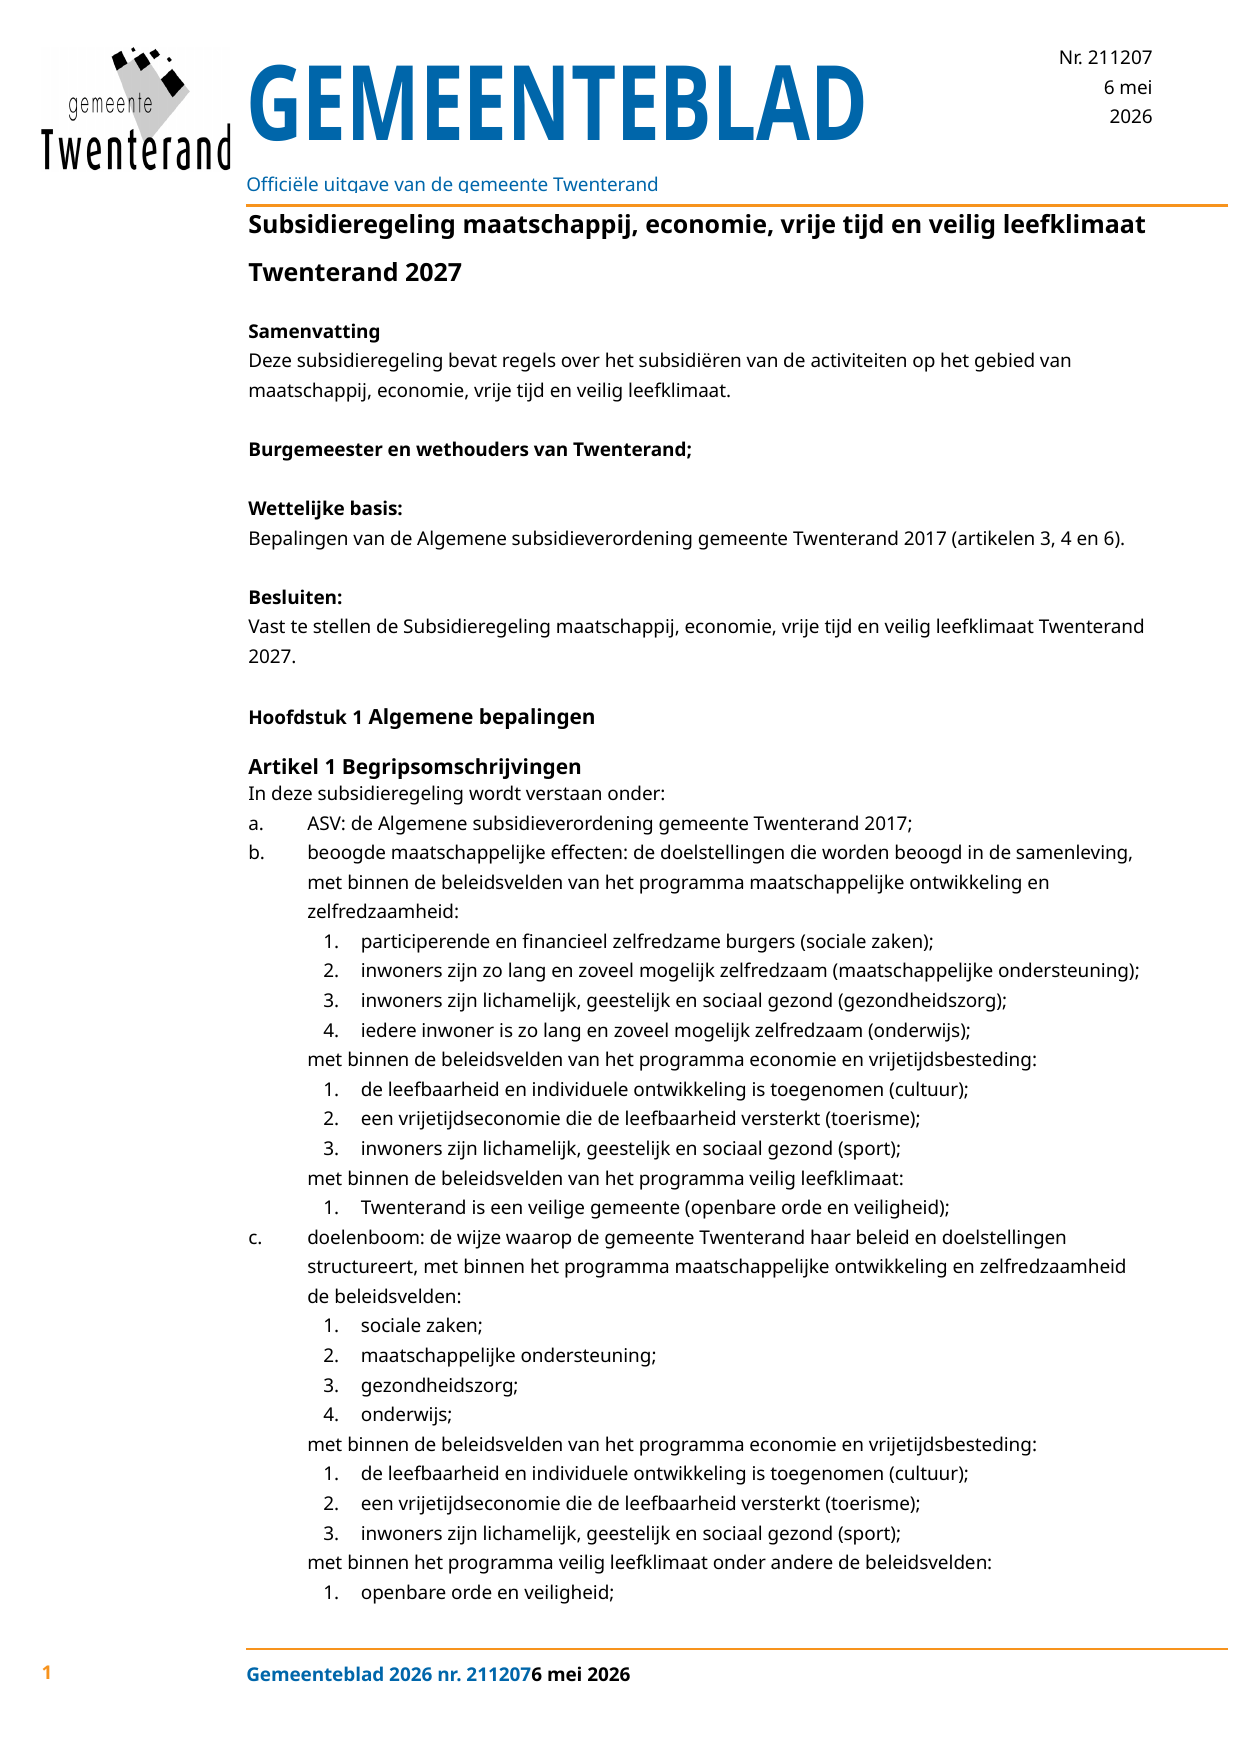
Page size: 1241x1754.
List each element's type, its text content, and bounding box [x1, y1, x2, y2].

list met binnen de beleidsvelden van het programma veilig leefklimaat: [248, 1165, 1152, 1191]
text Artikel 1 Begripsomschrijvingen [248, 752, 1152, 780]
list ASV: de Algemene subsidieverordening gemeente Twenterand 2017; [248, 810, 1152, 836]
text Wettelijke basis: [248, 495, 1152, 521]
text Vast te stellen de Subsidieregeling maatschappij, economie, vrije tijd en veilig leefklimaat Twenterand 2027. [248, 614, 1152, 669]
text Bepalingen van de Algemene subsidieverordening gemeente Twenterand 2017 (artikelen 3, 4 en 6). [248, 525, 1152, 551]
list inwoners zijn lichamelijk, geestelijk en sociaal gezond (sport); [323, 1135, 1152, 1161]
list de leefbaarheid en individuele ontwikkeling is toegenomen (cultuur); [323, 1076, 1152, 1102]
list de leefbaarheid en individuele ontwikkeling is toegenomen (cultuur); [323, 1461, 1152, 1486]
list gezondheidszorg; [323, 1372, 1152, 1398]
list iedere inwoner is zo lang en zoveel mogelijk zelfredzaam (onderwijs); [323, 1017, 1152, 1043]
list beoogde maatschappelijke effecten: de doelstellingen die worden beoogd in de samenleving, met binnen de beleidsvelden van het programma maatschappelijke ontwikkeling en zelfredzaamheid: [248, 839, 1152, 924]
list openbare orde en veiligheid; [323, 1579, 1152, 1605]
picture [41, 47, 231, 172]
list sociale zaken; [323, 1313, 1152, 1338]
list Twenterand is een veilige gemeente (openbare orde en veiligheid); [323, 1194, 1152, 1220]
text Subsidieregeling maatschappij, economie, vrije tijd en veilig leefklimaat Twenterand 2027 [248, 207, 1152, 288]
list inwoners zijn lichamelijk, geestelijk en sociaal gezond (gezondheidszorg); [323, 987, 1152, 1013]
list met binnen de beleidsvelden van het programma economie en vrijetijdsbesteding: [248, 1431, 1152, 1457]
text Burgemeester en wethouders van Twenterand; [248, 436, 1152, 462]
text In deze subsidieregeling wordt verstaan onder: [248, 780, 1152, 806]
list onderwijs; [323, 1401, 1152, 1427]
list inwoners zijn zo lang en zoveel mogelijk zelfredzaam (maatschappelijke ondersteuning); [323, 958, 1152, 983]
list een vrijetijdseconomie die de leefbaarheid versterkt (toerisme); [323, 1106, 1152, 1131]
text Hoofdstuk 1 Algemene bepalingen [248, 702, 1152, 731]
text Samenvatting [248, 318, 1152, 344]
list participerende en financieel zelfredzame burgers (sociale zaken); [323, 928, 1152, 954]
text Besluiten: [248, 584, 1152, 610]
list doelenboom: de wijze waarop de gemeente Twenterand haar beleid en doelstellingen structureert, met binnen het programma maatschappelijke ontwikkeling en zelfredzaamheid de beleidsvelden: [248, 1224, 1152, 1309]
list inwoners zijn lichamelijk, geestelijk en sociaal gezond (sport); [323, 1520, 1152, 1546]
list met binnen het programma veilig leefklimaat onder andere de beleidsvelden: [248, 1549, 1152, 1575]
text Deze subsidieregeling bevat regels over het subsidiëren van de activiteiten op het gebied van maatschappij, economie, vrije tijd en veilig leefklimaat. [248, 347, 1152, 403]
list een vrijetijdseconomie die de leefbaarheid versterkt (toerisme); [323, 1490, 1152, 1516]
list met binnen de beleidsvelden van het programma economie en vrijetijdsbesteding: [248, 1046, 1152, 1072]
list maatschappelijke ondersteuning; [323, 1342, 1152, 1368]
